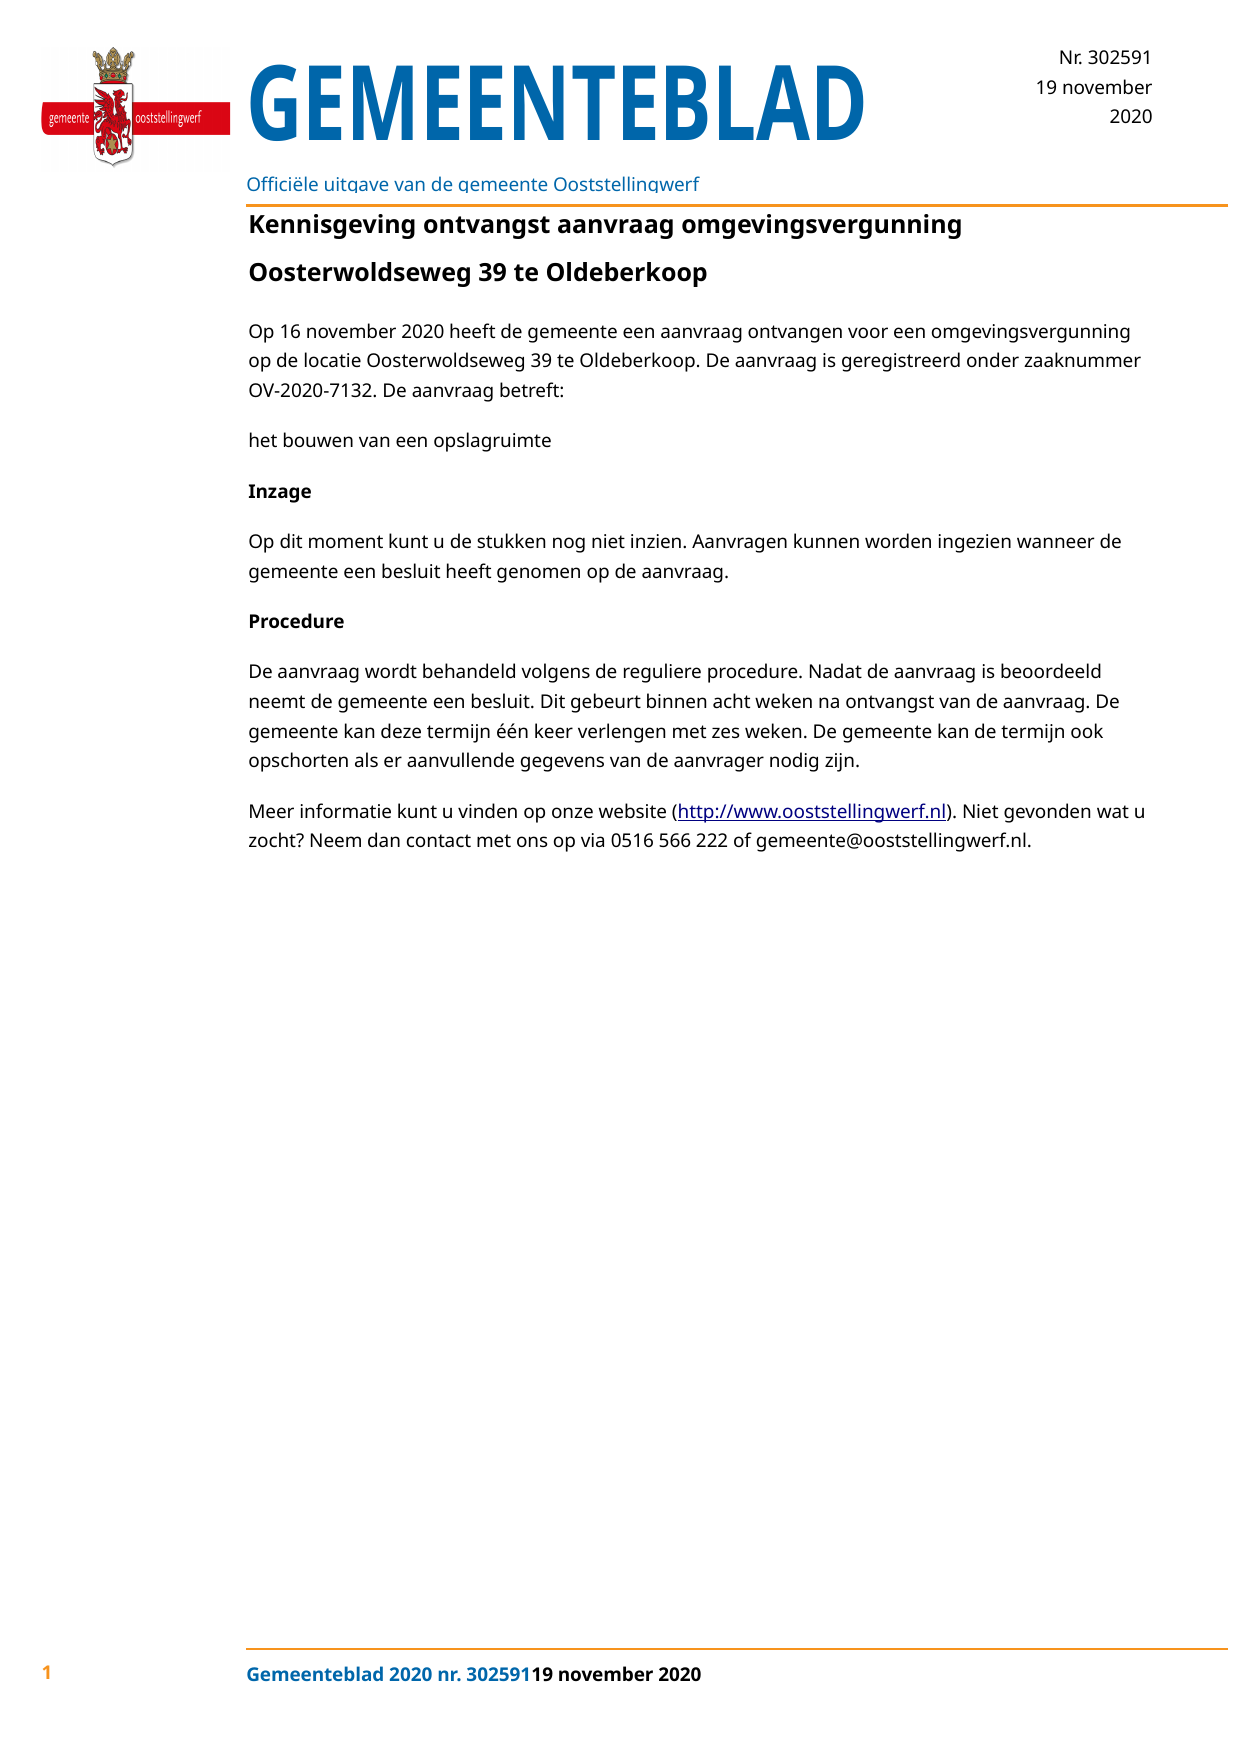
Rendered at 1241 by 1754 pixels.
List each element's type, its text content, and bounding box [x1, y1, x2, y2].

text het bouwen van een opslagruimte [248, 427, 1152, 453]
picture [41, 47, 231, 172]
text Inzage [248, 478, 1152, 504]
text De aanvraag wordt behandeld volgens de reguliere procedure. Nadat de aanvraag is beoordeeld neemt de gemeente een besluit. Dit gebeurt binnen acht weken na ontvangst van de aanvraag. De gemeente kan deze termijn één keer verlengen met zes weken. De gemeente kan de termijn ook opschorten als er aanvullende gegevens van de aanvrager nodig zijn. [248, 659, 1152, 773]
text Procedure [248, 608, 1152, 634]
text Kennisgeving ontvangst aanvraag omgevingsvergunning Oosterwoldseweg 39 te Oldeberkoop [248, 207, 1152, 288]
text Op dit moment kunt u de stukken nog niet inzien. Aanvragen kunnen worden ingezien wanneer de gemeente een besluit heeft genomen op de aanvraag. [248, 528, 1152, 584]
text Op 16 november 2020 heeft de gemeente een aanvraag ontvangen voor een omgevingsvergunning op de locatie Oosterwoldseweg 39 te Oldeberkoop. De aanvraag is geregistreerd onder zaaknummer OV-2020-7132. De aanvraag betreft: [248, 318, 1152, 403]
text Meer informatie kunt u vinden op onze website (http://www.ooststellingwerf.nl). Niet gevonden wat u zocht? Neem dan contact met ons op via 0516 566 222 of gemeente@ooststellingwerf.nl. [248, 798, 1152, 853]
